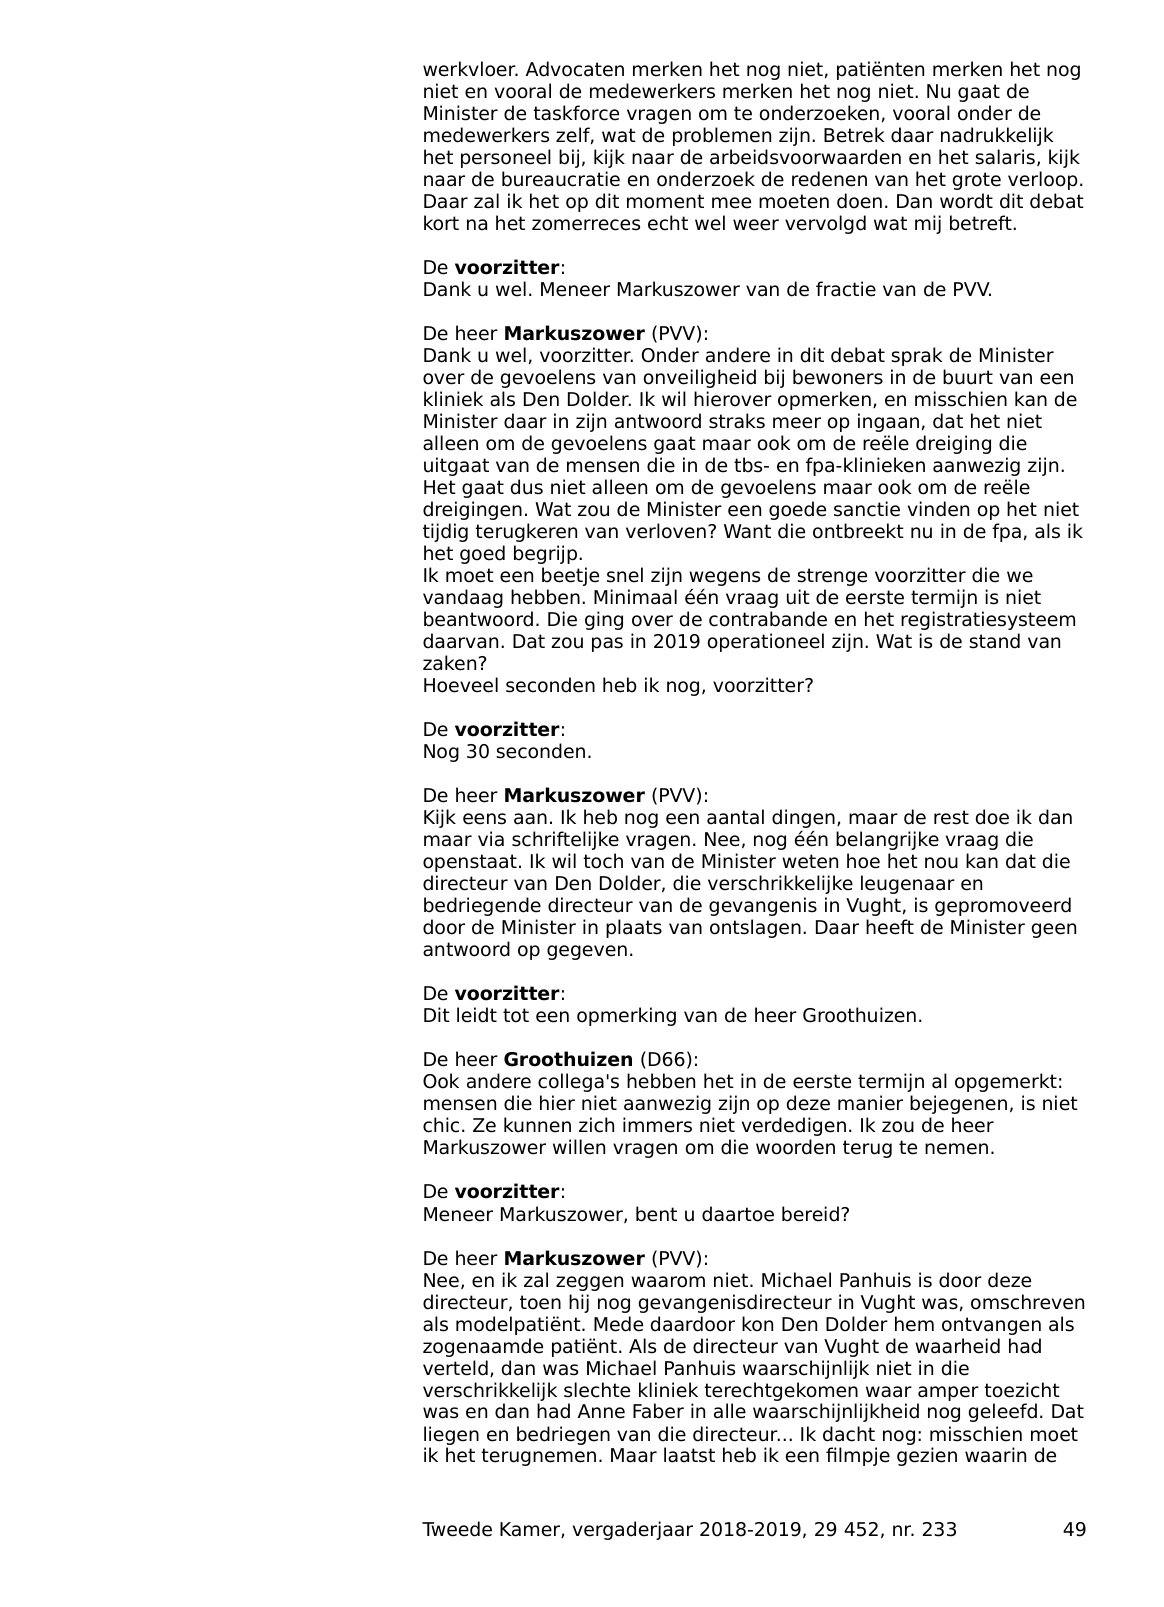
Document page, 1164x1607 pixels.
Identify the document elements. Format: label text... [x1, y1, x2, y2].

text De voorzitter: [422, 257, 1087, 279]
text De voorzitter: [422, 1181, 1087, 1203]
text Ook andere collega's hebben het in de eerste termijn al opgemerkt: mensen die hier niet aanwezig zijn op deze manier bejegenen, is niet chic. Ze kunnen zich immers niet verdedigen. Ik zou de heer Markuszower willen vragen om die woorden terug te nemen. [422, 1071, 1087, 1159]
text De heer Markuszower (PVV): [422, 785, 1087, 807]
text Kijk eens aan. Ik heb nog een aantal dingen, maar de rest doe ik dan maar via schriftelijke vragen. Nee, nog één belangrijke vraag die openstaat. Ik wil toch van de Minister weten hoe het nou kan dat die directeur van Den Dolder, die verschrikkelijke leugenaar en bedriegende directeur van de gevangenis in Vught, is gepromoveerd door de Minister in plaats van ontslagen. Daar heeft de Minister geen antwoord op gegeven. [422, 807, 1087, 961]
text De heer Markuszower (PVV): [422, 1248, 1087, 1269]
text De heer Markuszower (PVV): [422, 323, 1087, 345]
text werkvloer. Advocaten merken het nog niet, patiënten merken het nog niet en vooral de medewerkers merken het nog niet. Nu gaat de Minister de taskforce vragen om te onderzoeken, vooral onder de medewerkers zelf, wat de problemen zijn. Betrek daar nadrukkelijk het personeel bij, kijk naar de arbeidsvoorwaarden en het salaris, kijk naar de bureaucratie en onderzoek de redenen van het grote verloop. [422, 59, 1087, 191]
text Hoeveel seconden heb ik nog, voorzitter? [422, 675, 1087, 697]
text Nog 30 seconden. [422, 741, 1087, 763]
text Dit leidt tot een opmerking van de heer Groothuizen. [422, 1005, 1087, 1027]
text De voorzitter: [422, 983, 1087, 1005]
text Daar zal ik het op dit moment mee moeten doen. Dan wordt dit debat kort na het zomerreces echt wel weer vervolgd wat mij betreft. [422, 191, 1087, 235]
text De voorzitter: [422, 719, 1087, 741]
text Meneer Markuszower, bent u daartoe bereid? [422, 1203, 1087, 1225]
text De heer Groothuizen (D66): [422, 1049, 1087, 1071]
text Dank u wel, voorzitter. Onder andere in dit debat sprak de Minister over de gevoelens van onveiligheid bij bewoners in de buurt van een kliniek als Den Dolder. Ik wil hierover opmerken, en misschien kan de Minister daar in zijn antwoord straks meer op ingaan, dat het niet alleen om de gevoelens gaat maar ook om de reële dreiging die uitgaat van de mensen die in de tbs- en fpa-klinieken aanwezig zijn. Het gaat dus niet alleen om de gevoelens maar ook om de reële dreigingen. Wat zou de Minister een goede sanctie vinden op het niet tijdig terugkeren van verloven? Want die ontbreekt nu in de fpa, als ik het goed begrijp. [422, 345, 1087, 565]
text Dank u wel. Meneer Markuszower van de fractie van de PVV. [422, 279, 1087, 301]
text Ik moet een beetje snel zijn wegens de strenge voorzitter die we vandaag hebben. Minimaal één vraag uit de eerste termijn is niet beantwoord. Die ging over de contrabande en het registratiesysteem daarvan. Dat zou pas in 2019 operationeel zijn. Wat is de stand van zaken? [422, 565, 1087, 675]
text Nee, en ik zal zeggen waarom niet. Michael Panhuis is door deze directeur, toen hij nog gevangenisdirecteur in Vught was, omschreven als modelpatiënt. Mede daardoor kon Den Dolder hem ontvangen als zogenaamde patiënt. Als de directeur van Vught de waarheid had verteld, dan was Michael Panhuis waarschijnlijk niet in die verschrikkelijk slechte kliniek terechtgekomen waar amper toezicht was en dan had Anne Faber in alle waarschijnlijkheid nog geleefd. Dat liegen en bedriegen van die directeur... Ik dacht nog: misschien moet ik het terugnemen. Maar laatst heb ik een filmpje gezien waarin de [422, 1269, 1087, 1467]
